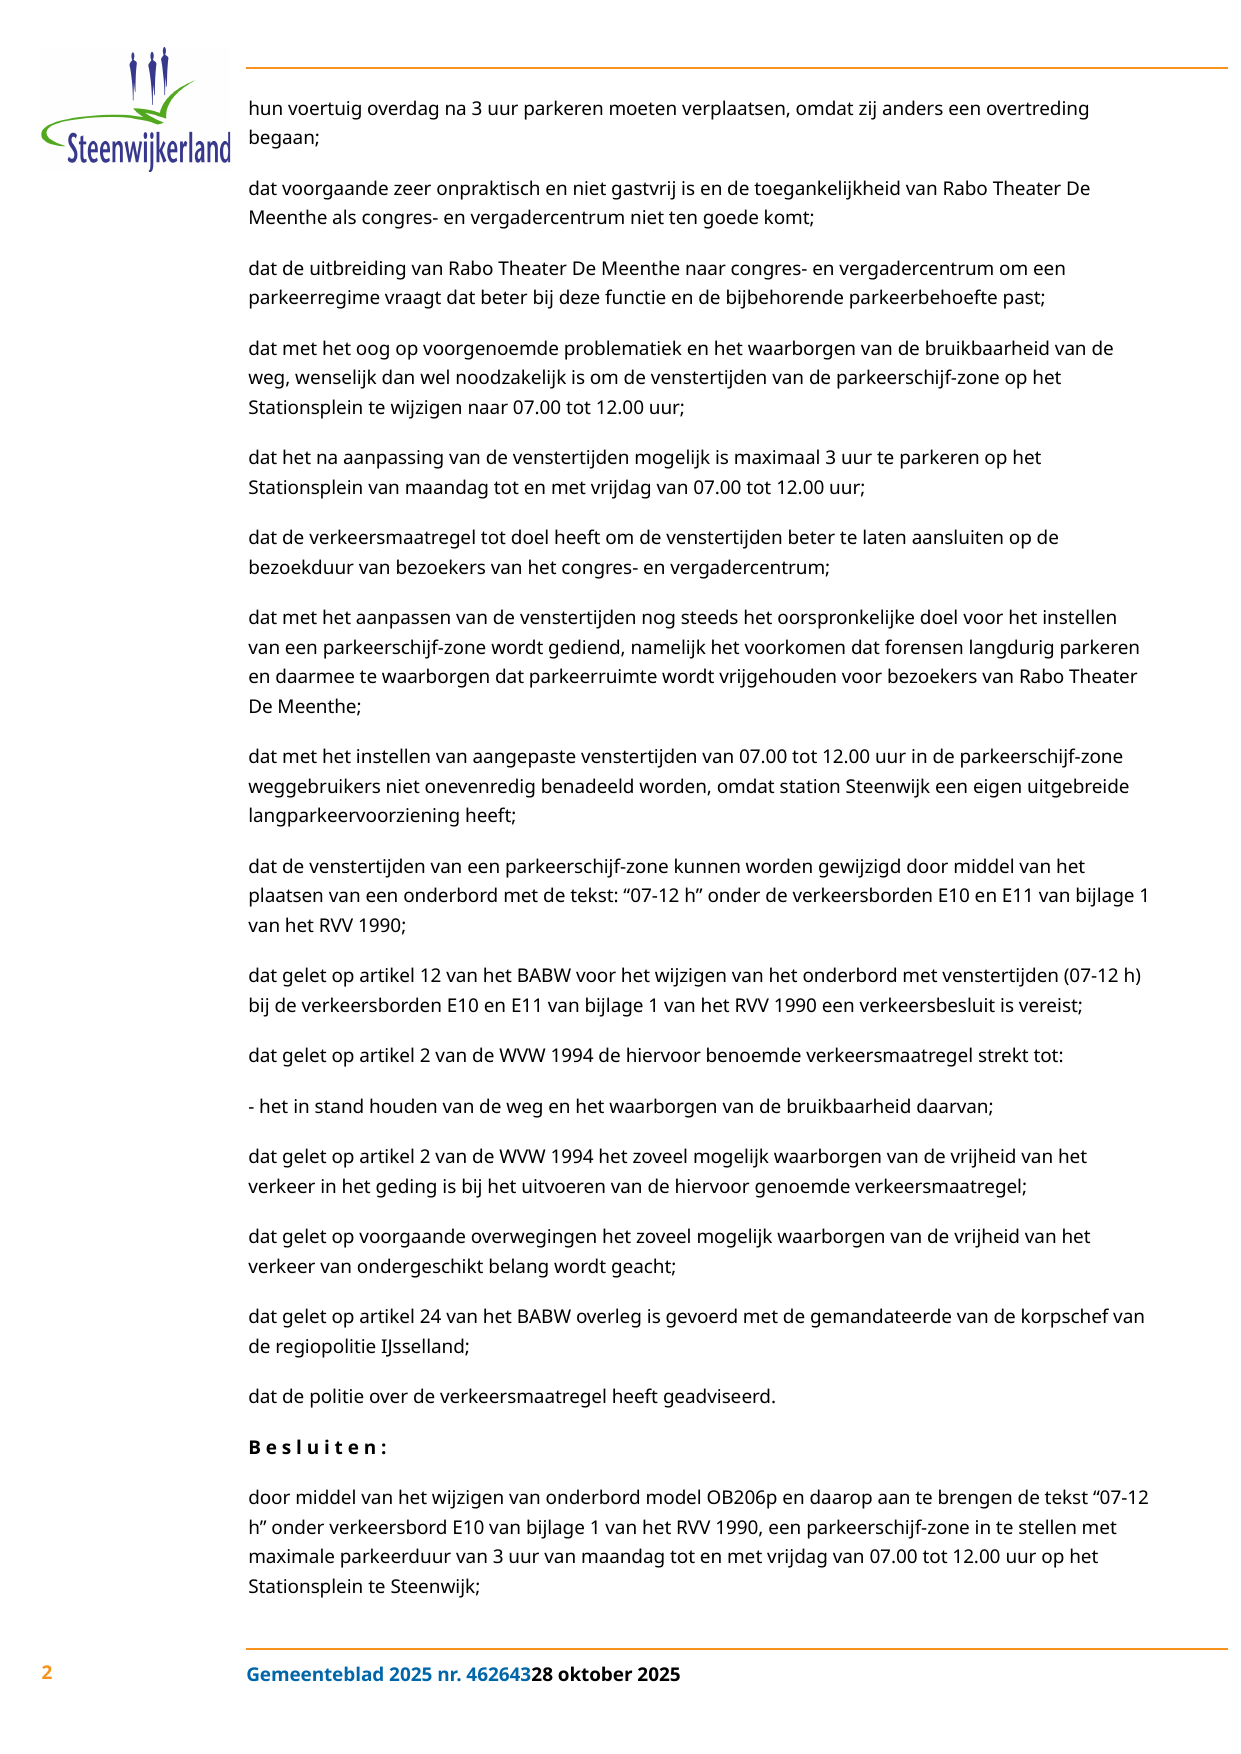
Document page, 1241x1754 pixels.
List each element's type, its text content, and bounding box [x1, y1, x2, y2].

text dat gelet op artikel 12 van het BABW voor het wijzigen van het onderbord met venstertijden (07-12 h) bij de verkeersborden E10 en E11 van bijlage 1 van het RVV 1990 een verkeersbesluit is vereist; [248, 963, 1152, 1018]
text hun voertuig overdag na 3 uur parkeren moeten verplaatsen, omdat zij anders een overtreding begaan; [248, 95, 1152, 150]
text dat gelet op artikel 2 van de WVW 1994 de hiervoor benoemde verkeersmaatregel strekt tot: [248, 1043, 1152, 1068]
text dat het na aanpassing van de venstertijden mogelijk is maximaal 3 uur te parkeren op het Stationsplein van maandag tot en met vrijdag van 07.00 tot 12.00 uur; [248, 444, 1152, 500]
text dat de venstertijden van een parkeerschijf-zone kunnen worden gewijzigd door middel van het plaatsen van een onderbord met de tekst: “07-12 h” onder de verkeersborden E10 en E11 van bijlage 1 van het RVV 1990; [248, 853, 1152, 938]
text dat de politie over de verkeersmaatregel heeft geadviseerd. [248, 1383, 1152, 1409]
text dat met het aanpassen van de venstertijden nog steeds het oorspronkelijke doel voor het instellen van een parkeerschijf-zone wordt gediend, namelijk het voorkomen dat forensen langdurig parkeren en daarmee te waarborgen dat parkeerruimte wordt vrijgehouden voor bezoekers van Rabo Theater De Meenthe; [248, 604, 1152, 719]
text door middel van het wijzigen van onderbord model OB206p en daarop aan te brengen de tekst “07-12 h” onder verkeersbord E10 van bijlage 1 van het RVV 1990, een parkeerschijf-zone in te stellen met maximale parkeerduur van 3 uur van maandag tot en met vrijdag van 07.00 tot 12.00 uur op het Stationsplein te Steenwijk; [248, 1484, 1152, 1599]
text dat voorgaande zeer onpraktisch en niet gastvrij is en de toegankelijkheid van Rabo Theater De Meenthe als congres- en vergadercentrum niet ten goede komt; [248, 175, 1152, 230]
text dat gelet op voorgaande overwegingen het zoveel mogelijk waarborgen van de vrijheid van het verkeer van ondergeschikt belang wordt geacht; [248, 1223, 1152, 1279]
text dat gelet op artikel 2 van de WVW 1994 het zoveel mogelijk waarborgen van de vrijheid van het verkeer in het geding is bij het uitvoeren van de hiervoor genoemde verkeersmaatregel; [248, 1143, 1152, 1199]
text dat de verkeersmaatregel tot doel heeft om de venstertijden beter te laten aansluiten op de bezoekduur van bezoekers van het congres- en vergadercentrum; [248, 524, 1152, 580]
text dat de uitbreiding van Rabo Theater De Meenthe naar congres- en vergadercentrum om een parkeerregime vraagt dat beter bij deze functie en de bijbehorende parkeerbehoefte past; [248, 255, 1152, 310]
text dat met het instellen van aangepaste venstertijden van 07.00 tot 12.00 uur in de parkeerschijf-zone weggebruikers niet onevenredig benadeeld worden, omdat station Steenwijk een eigen uitgebreide langparkeervoorziening heeft; [248, 743, 1152, 828]
picture [41, 47, 231, 172]
text B e s l u i t e n : [248, 1434, 1152, 1460]
text - het in stand houden van de weg en het waarborgen van de bruikbaarheid daarvan; [248, 1093, 1152, 1119]
text dat met het oog op voorgenoemde problematiek en het waarborgen van de bruikbaarheid van de weg, wenselijk dan wel noodzakelijk is om de venstertijden van de parkeerschijf-zone op het Stationsplein te wijzigen naar 07.00 tot 12.00 uur; [248, 335, 1152, 420]
text dat gelet op artikel 24 van het BABW overleg is gevoerd met de gemandateerde van de korpschef van de regiopolitie IJsselland; [248, 1303, 1152, 1359]
